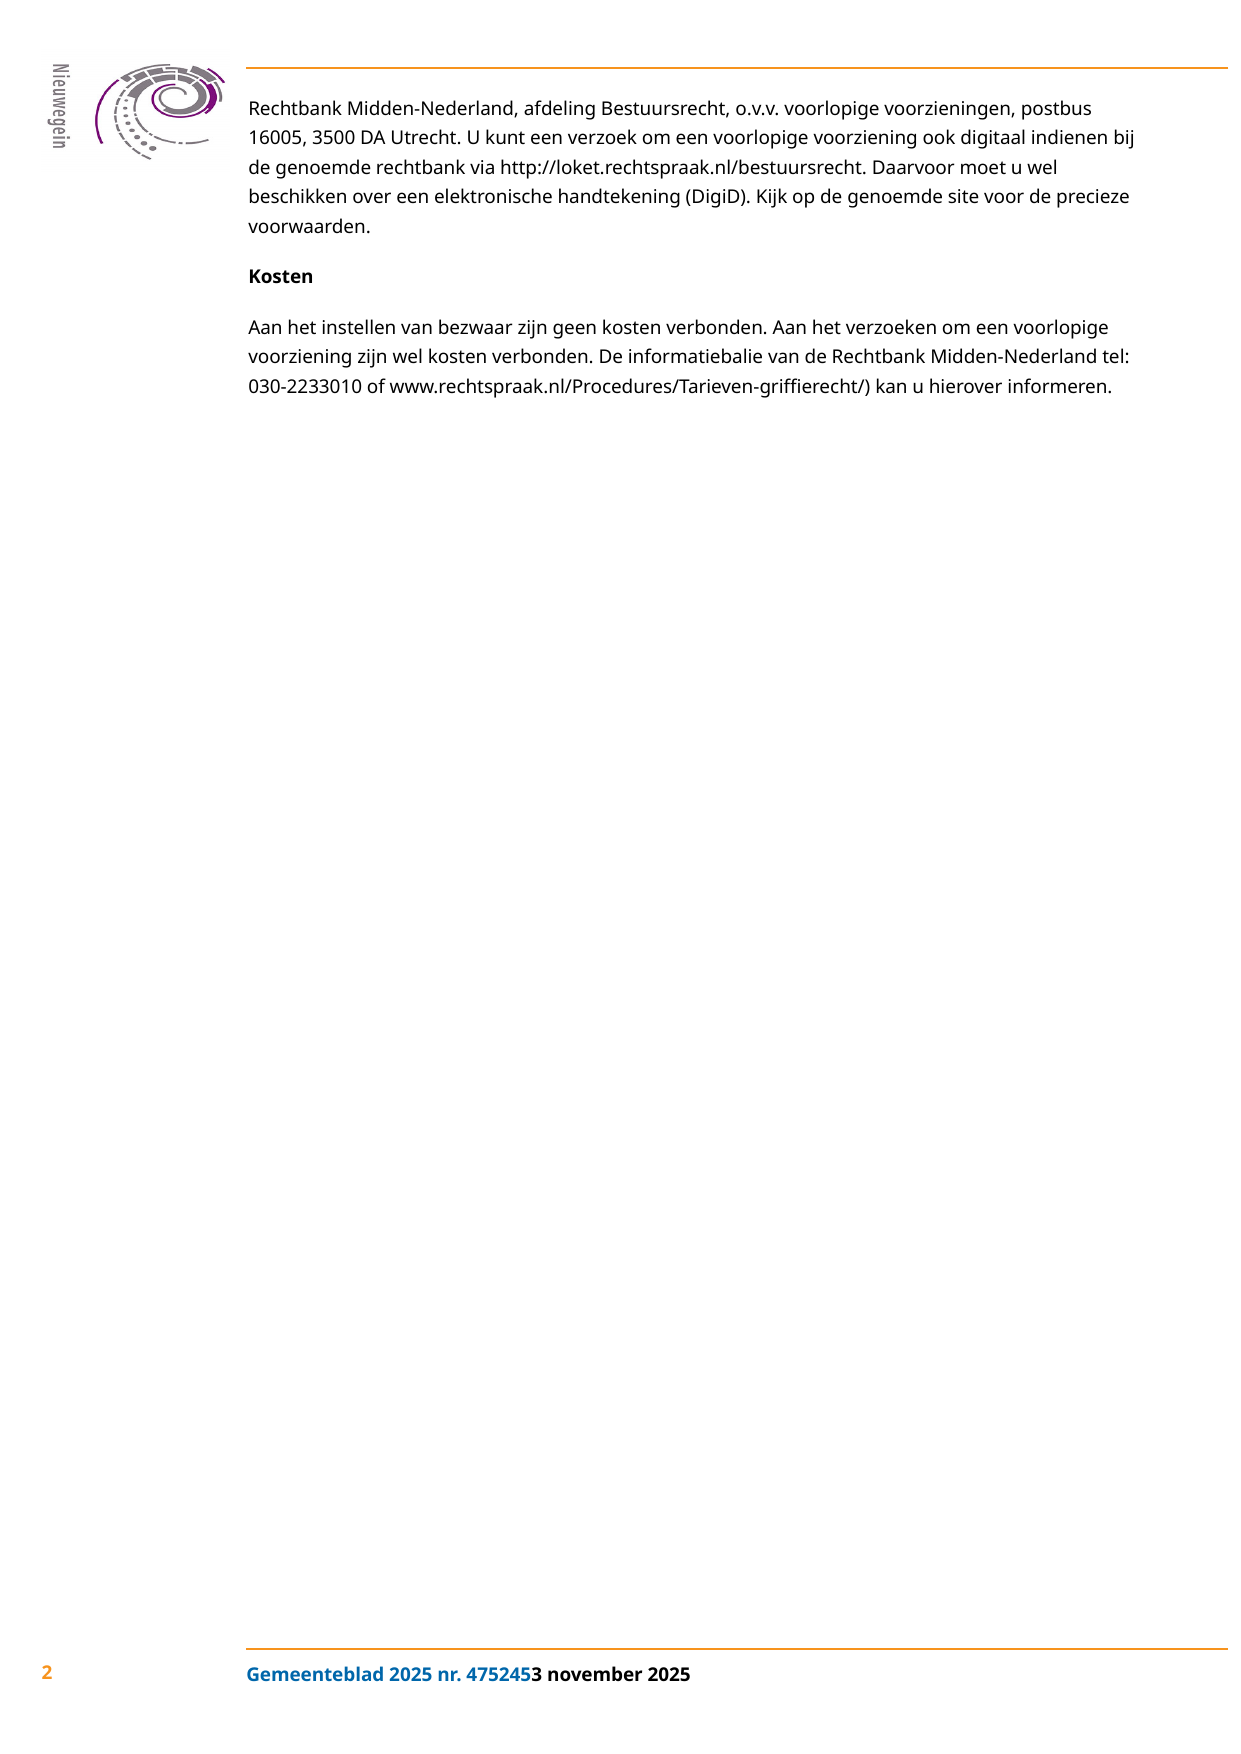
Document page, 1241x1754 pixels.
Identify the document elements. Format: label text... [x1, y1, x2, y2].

text Rechtbank Midden-Nederland, afdeling Bestuursrecht, o.v.v. voorlopige voorzieningen, postbus 16005, 3500 DA Utrecht. U kunt een verzoek om een voorlopige voorziening ook digitaal indienen bij de genoemde rechtbank via http://loket.rechtspraak.nl/bestuursrecht. Daarvoor moet u wel beschikken over een elektronische handtekening (DigiD). Kijk op de genoemde site voor de precieze voorwaarden. [248, 95, 1152, 239]
picture [41, 47, 231, 172]
text Kosten [248, 263, 1152, 289]
text Aan het instellen van bezwaar zijn geen kosten verbonden. Aan het verzoeken om een voorlopige voorziening zijn wel kosten verbonden. De informatiebalie van de Rechtbank Midden-Nederland tel: 030-2233010 of www.rechtspraak.nl/Procedures/Tarieven-griffierecht/) kan u hierover informeren. [248, 314, 1152, 399]
